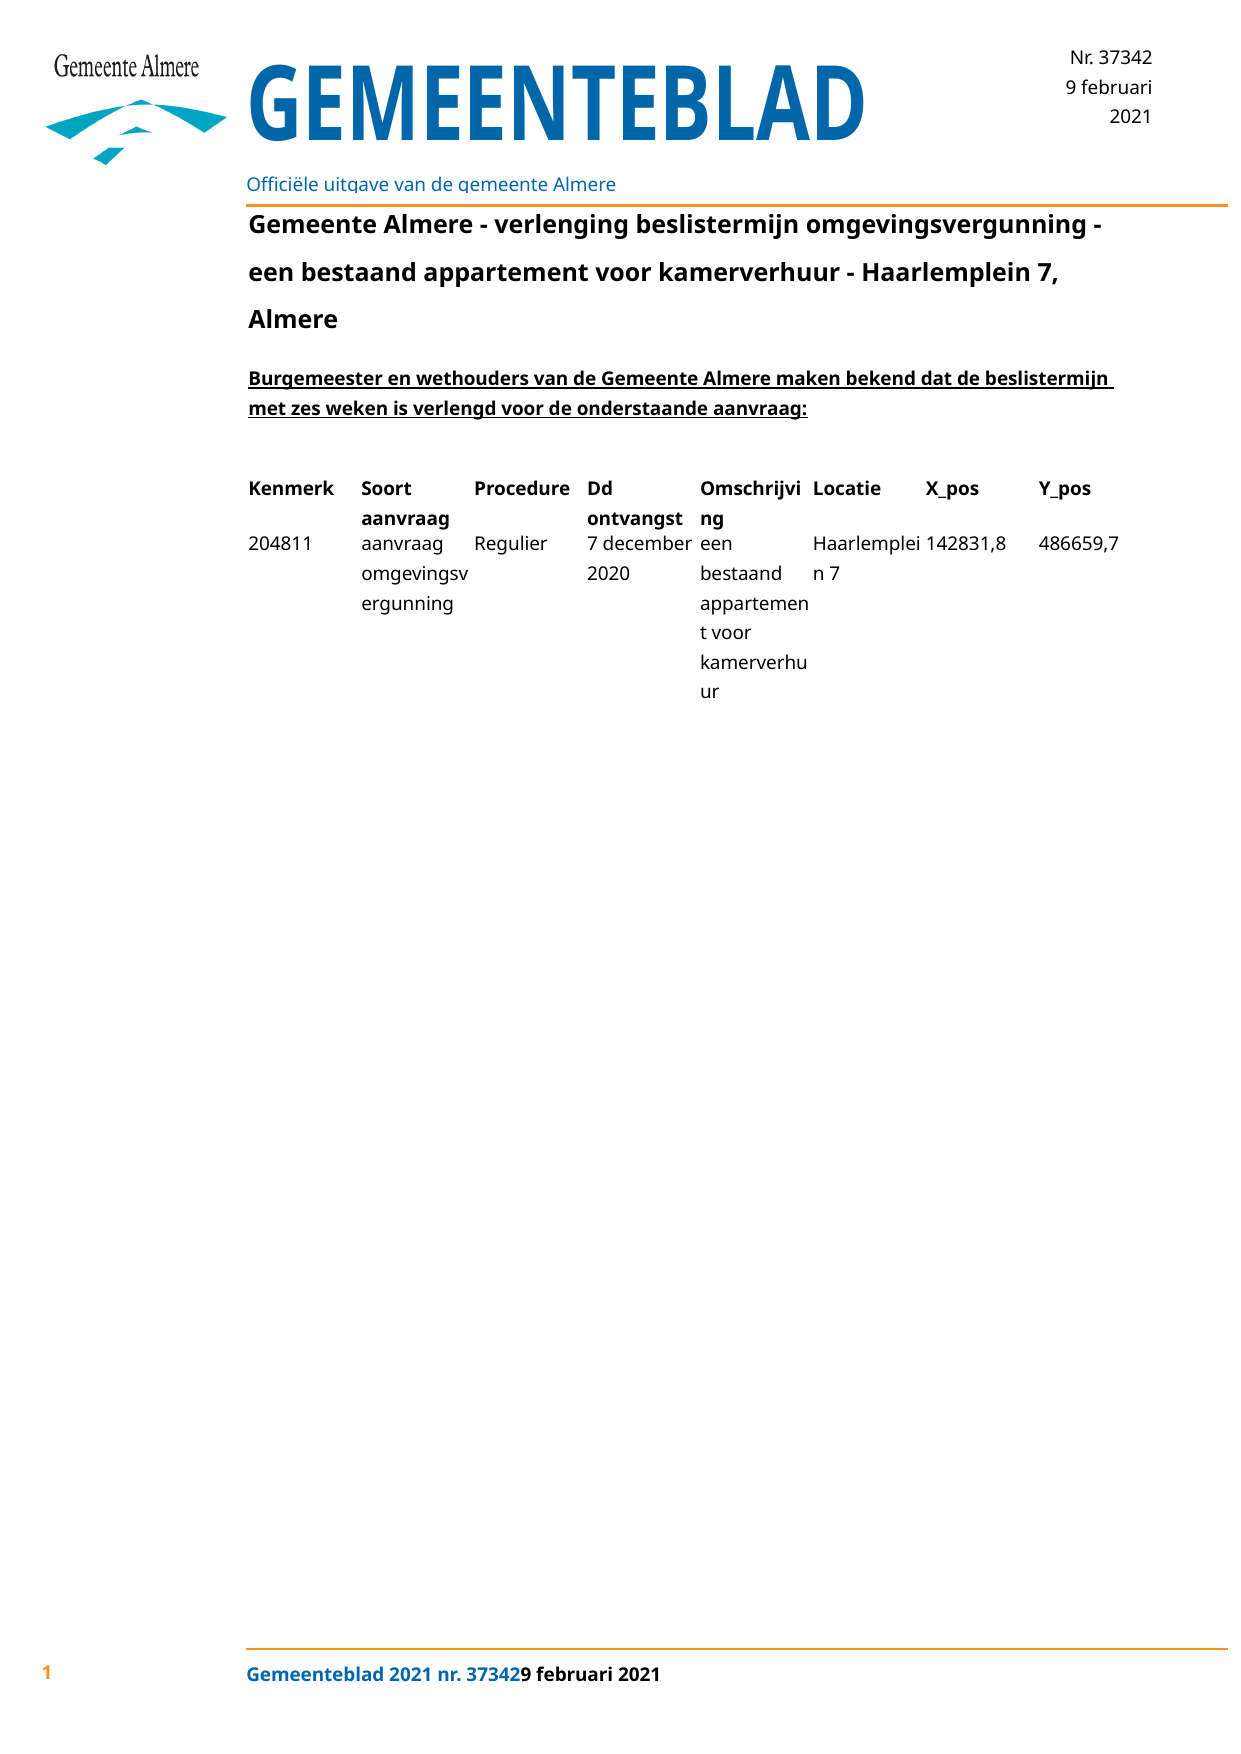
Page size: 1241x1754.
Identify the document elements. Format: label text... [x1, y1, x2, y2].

table_cell een bestaand appartement voor kamerverhuur [700, 531, 813, 704]
table_cell Haarlemplein 7 [813, 531, 926, 704]
table_header Dd ontvangst [587, 475, 700, 531]
table_cell 142831,8 [926, 531, 1038, 704]
table_cell aanvraag omgevingsvergunning [361, 531, 474, 704]
table_header Locatie [813, 475, 926, 531]
table_cell 204811 [248, 531, 361, 704]
table_cell Regulier [474, 531, 587, 704]
table_cell 7 december 2020 [587, 531, 700, 704]
table_header Soort aanvraag [361, 475, 474, 531]
picture [41, 47, 231, 172]
table_header Omschrijving [700, 475, 813, 531]
text Burgemeester en wethouders van de Gemeente Almere maken bekend dat de beslistermijn met zes weken is verlengd voor de onderstaande aanvraag: [248, 366, 1152, 421]
table_header Y_pos [1039, 475, 1152, 531]
table_cell 486659,7 [1039, 531, 1152, 704]
text Gemeente Almere - verlenging beslistermijn omgevingsvergunning - een bestaand appartement voor kamerverhuur - Haarlemplein 7, Almere [248, 207, 1152, 336]
table_header X_pos [926, 475, 1038, 531]
table_header Kenmerk [248, 475, 361, 531]
table_header Procedure [474, 475, 587, 531]
